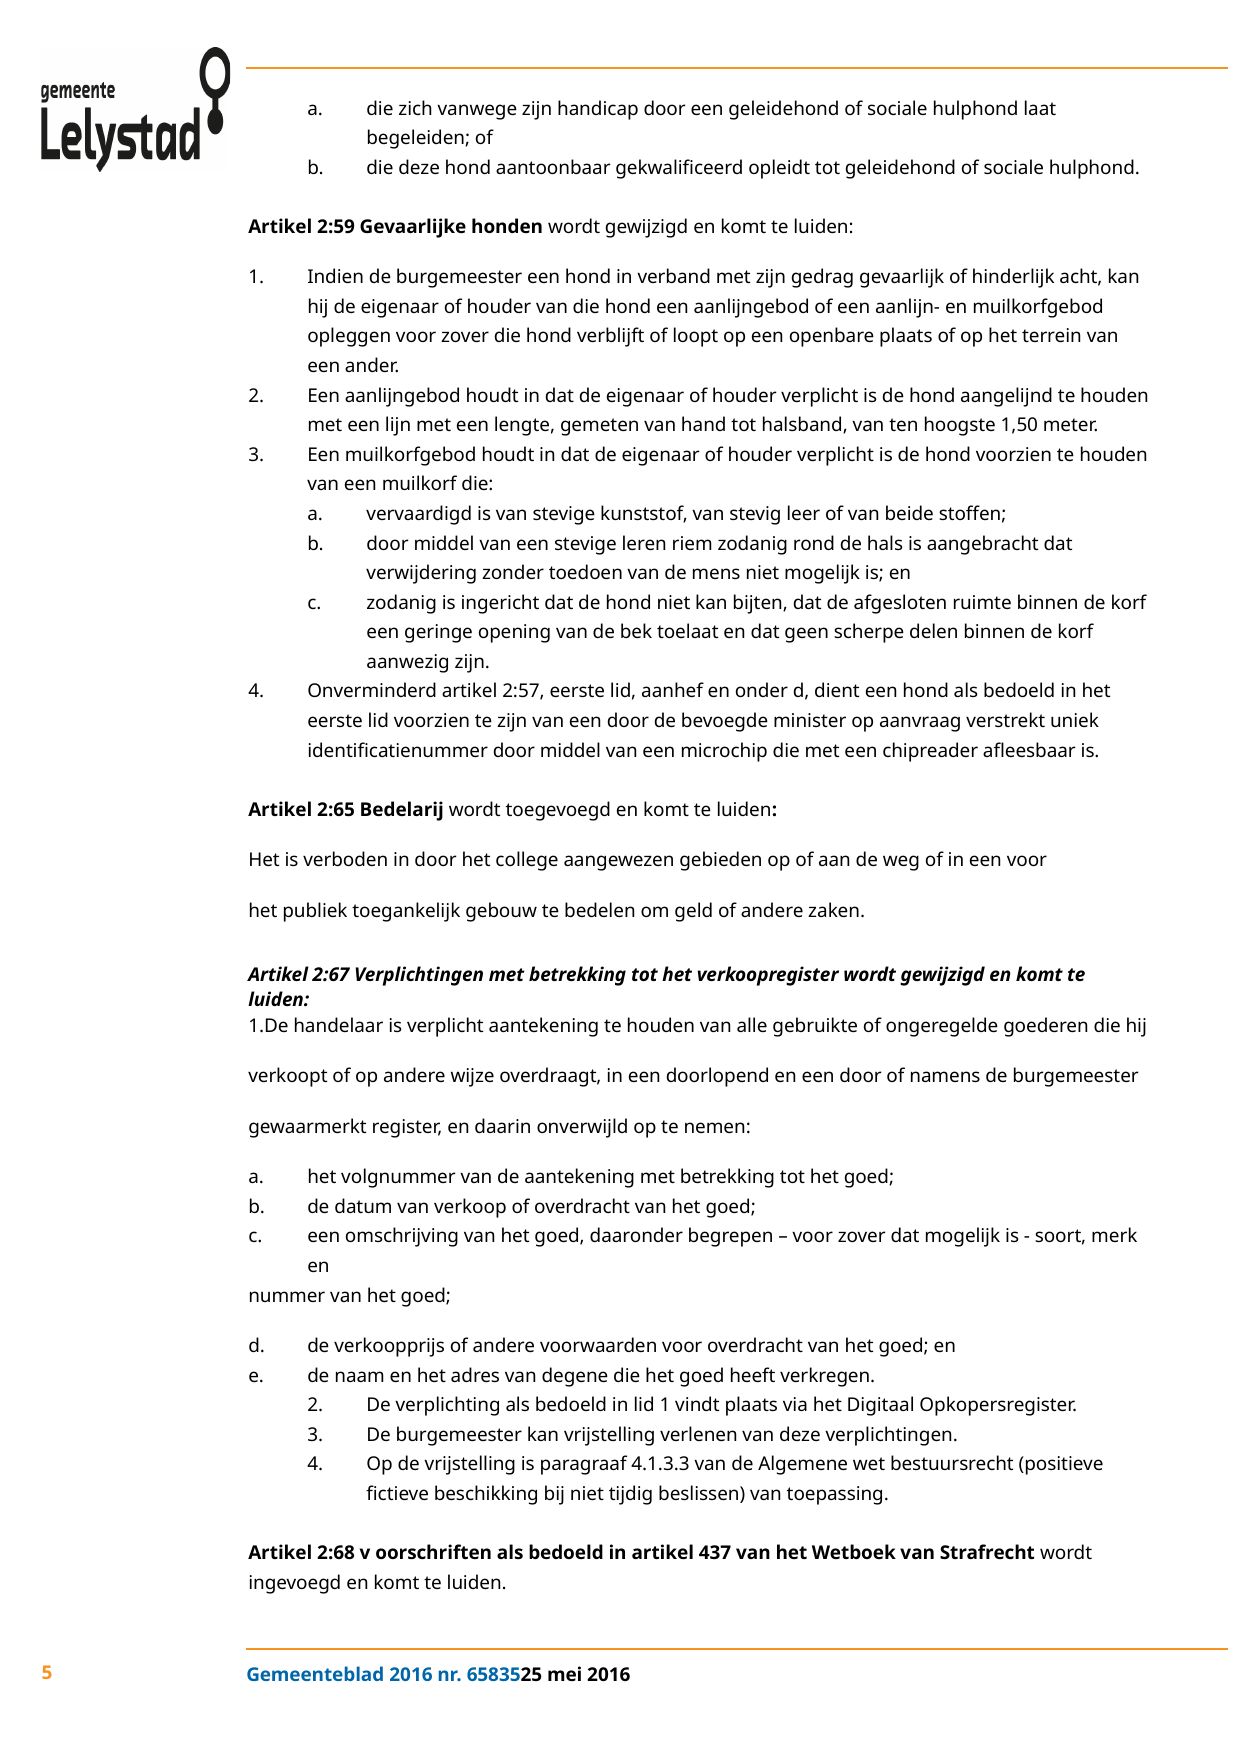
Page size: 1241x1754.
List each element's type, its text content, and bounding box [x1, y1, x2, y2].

list De verplichting als bedoeld in lid 1 vindt plaats via het Digitaal Opkopersregister. [307, 1391, 1152, 1417]
text verkoopt of op andere wijze overdraagt, in een doorlopend en een door of namens de burgemeester [248, 1063, 1152, 1088]
list die zich vanwege zijn handicap door een geleidehond of sociale hulphond laat begeleiden; of [307, 95, 1152, 150]
list Indien de burgemeester een hond in verband met zijn gedrag gevaarlijk of hinderlijk acht, kan hij de eigenaar of houder van die hond een aanlijngebod of een aanlijn- en muilkorfgebod opleggen voor zover die hond verblijft of loopt op een openbare plaats of op het terrein van een ander. [248, 263, 1152, 378]
text Artikel 2:68 v oorschriften als bedoeld in artikel 437 van het Wetboek van Strafrecht wordt ingevoegd en komt te luiden. [248, 1539, 1152, 1595]
text Artikel 2:65 Bedelarij wordt toegevoegd en komt te luiden: [248, 796, 1152, 822]
text 1.De handelaar is verplicht aantekening te houden van alle gebruikte of ongeregelde goederen die hij [248, 1012, 1152, 1038]
text nummer van het goed; [248, 1282, 1152, 1308]
text Artikel 2:59 Gevaarlijke honden wordt gewijzigd en komt te luiden: [248, 213, 1152, 239]
list een omschrijving van het goed, daaronder begrepen – voor zover dat mogelijk is - soort, merk en [248, 1223, 1152, 1278]
list zodanig is ingericht dat de hond niet kan bijten, dat de afgesloten ruimte binnen de korf een geringe opening van de bek toelaat en dat geen scherpe delen binnen de korf aanwezig zijn. [307, 589, 1152, 674]
list vervaardigd is van stevige kunststof, van stevig leer of van beide stoffen; [307, 500, 1152, 526]
list Onverminderd artikel 2:57, eerste lid, aanhef en onder d, dient een hond als bedoeld in het eerste lid voorzien te zijn van een door de bevoegde minister op aanvraag verstrekt uniek identificatienummer door middel van een microchip die met een chipreader afleesbaar is. [248, 678, 1152, 763]
list de verkoopprijs of andere voorwaarden voor overdracht van het goed; en [248, 1332, 1152, 1358]
list de datum van verkoop of overdracht van het goed; [248, 1193, 1152, 1219]
text Het is verboden in door het college aangewezen gebieden op of aan de weg of in een voor [248, 846, 1152, 872]
text gewaarmerkt register, en daarin onverwijld op te nemen: [248, 1113, 1152, 1139]
list Een muilkorfgebod houdt in dat de eigenaar of houder verplicht is de hond voorzien te houden van een muilkorf die: [248, 441, 1152, 496]
list die deze hond aantoonbaar gekwalificeerd opleidt tot geleidehond of sociale hulphond. [307, 154, 1152, 180]
list door middel van een stevige leren riem zodanig rond de hals is aangebracht dat verwijdering zonder toedoen van de mens niet mogelijk is; en [307, 530, 1152, 585]
list De burgemeester kan vrijstelling verlenen van deze verplichtingen. [307, 1421, 1152, 1447]
list het volgnummer van de aantekening met betrekking tot het goed; [248, 1163, 1152, 1189]
text Artikel 2:67 Verplichtingen met betrekking tot het verkoopregister wordt gewijzigd en komt te luiden: [248, 961, 1152, 1012]
text het publiek toegankelijk gebouw te bedelen om geld of andere zaken. [248, 897, 1152, 923]
picture [41, 47, 231, 172]
list Een aanlijngebod houdt in dat de eigenaar of houder verplicht is de hond aangelijnd te houden met een lijn met een lengte, gemeten van hand tot halsband, van ten hoogste 1,50 meter. [248, 382, 1152, 437]
list Op de vrijstelling is paragraaf 4.1.3.3 van de Algemene wet bestuursrecht (positieve fictieve beschikking bij niet tijdig beslissen) van toepassing. [307, 1451, 1152, 1506]
list de naam en het adres van degene die het goed heeft verkregen. [248, 1362, 1152, 1388]
